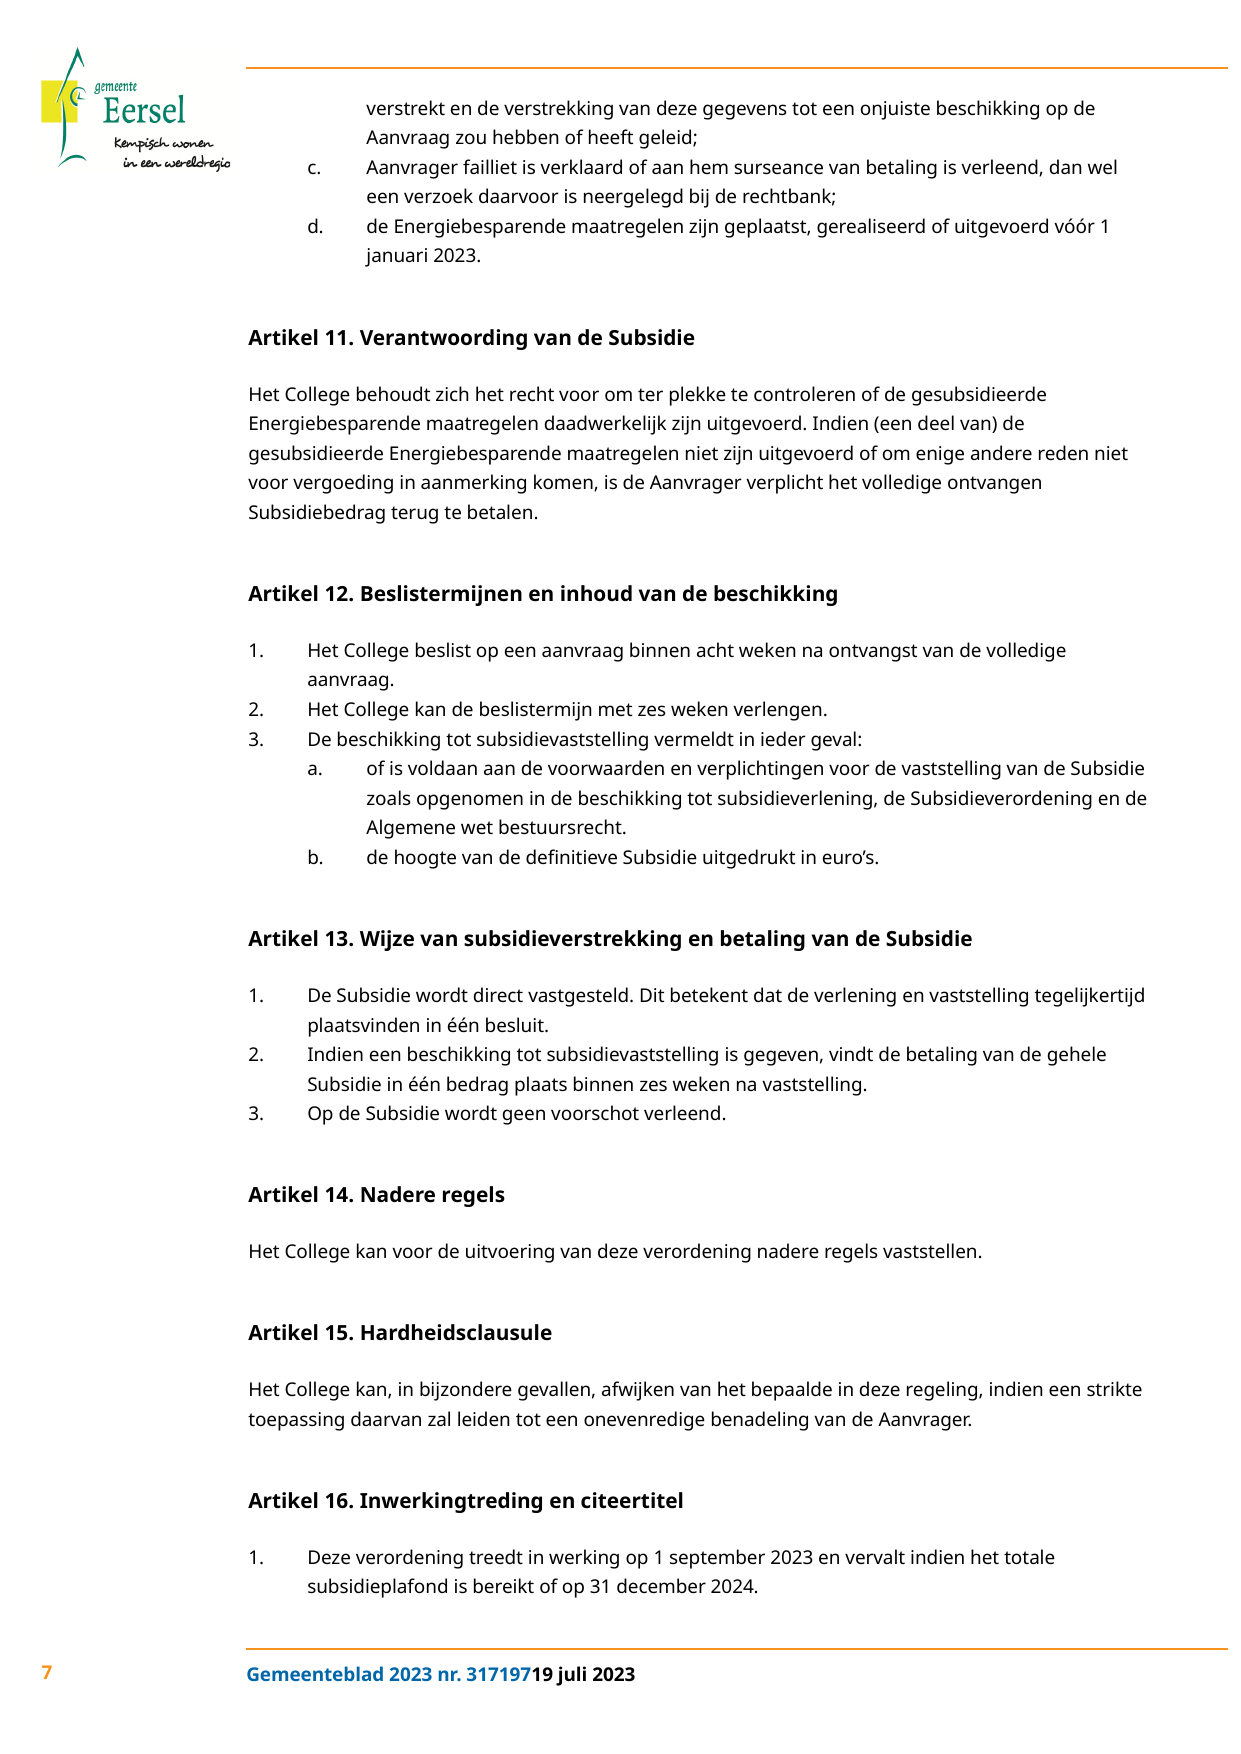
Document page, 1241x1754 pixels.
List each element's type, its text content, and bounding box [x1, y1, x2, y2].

list Deze verordening treedt in werking op 1 september 2023 en vervalt indien het totale subsidieplafond is bereikt of op 31 december 2024. [248, 1544, 1152, 1599]
text Het College behoudt zich het recht voor om ter plekke te controleren of de gesubsidieerde Energiebesparende maatregelen daadwerkelijk zijn uitgevoerd. Indien (een deel van) de gesubsidieerde Energiebesparende maatregelen niet zijn uitgevoerd of om enige andere reden niet voor vergoeding in aanmerking komen, is de Aanvrager verplicht het volledige ontvangen Subsidiebedrag terug te betalen. [248, 381, 1152, 525]
text Artikel 16. Inwerkingtreding en citeertitel [248, 1486, 1152, 1514]
text Artikel 14. Nadere regels [248, 1181, 1152, 1209]
list Op de Subsidie wordt geen voorschot verleend. [248, 1101, 1152, 1126]
list Indien een beschikking tot subsidievaststelling is gegeven, vindt de betaling van de gehele Subsidie in één bedrag plaats binnen zes weken na vaststelling. [248, 1041, 1152, 1097]
list De beschikking tot subsidievaststelling vermeldt in ieder geval: [248, 726, 1152, 752]
text Artikel 12. Beslistermijnen en inhoud van de beschikking [248, 579, 1152, 607]
list de hoogte van de definitieve Subsidie uitgedrukt in euro’s. [307, 844, 1152, 870]
list De Subsidie wordt direct vastgesteld. Dit betekent dat de verlening en vaststelling tegelijkertijd plaatsvinden in één besluit. [248, 982, 1152, 1037]
picture [41, 47, 231, 172]
text Het College kan, in bijzondere gevallen, afwijken van het bepaalde in deze regeling, indien een strikte toepassing daarvan zal leiden tot een onevenredige benadeling van de Aanvrager. [248, 1377, 1152, 1432]
text Het College kan voor de uitvoering van deze verordening nadere regels vaststellen. [248, 1238, 1152, 1264]
list Aanvrager failliet is verklaard of aan hem surseance van betaling is verleend, dan wel een verzoek daarvoor is neergelegd bij de rechtbank; [307, 154, 1152, 209]
list Het College beslist op een aanvraag binnen acht weken na ontvangst van de volledige aanvraag. [248, 637, 1152, 692]
text Artikel 13. Wijze van subsidieverstrekking en betaling van de Subsidie [248, 924, 1152, 953]
list of is voldaan aan de voorwaarden en verplichtingen voor de vaststelling van de Subsidie zoals opgenomen in de beschikking tot subsidieverlening, de Subsidieverordening en de Algemene wet bestuursrecht. [307, 755, 1152, 840]
text Artikel 11. Verantwoording van de Subsidie [248, 323, 1152, 351]
list Het College kan de beslistermijn met zes weken verlengen. [248, 696, 1152, 722]
list de Energiebesparende maatregelen zijn geplaatst, gerealiseerd of uitgevoerd vóór 1 januari 2023. [307, 213, 1152, 268]
text Artikel 15. Hardheidsclausule [248, 1318, 1152, 1347]
list verstrekt en de verstrekking van deze gegevens tot een onjuiste beschikking op de Aanvraag zou hebben of heeft geleid; [307, 95, 1152, 150]
